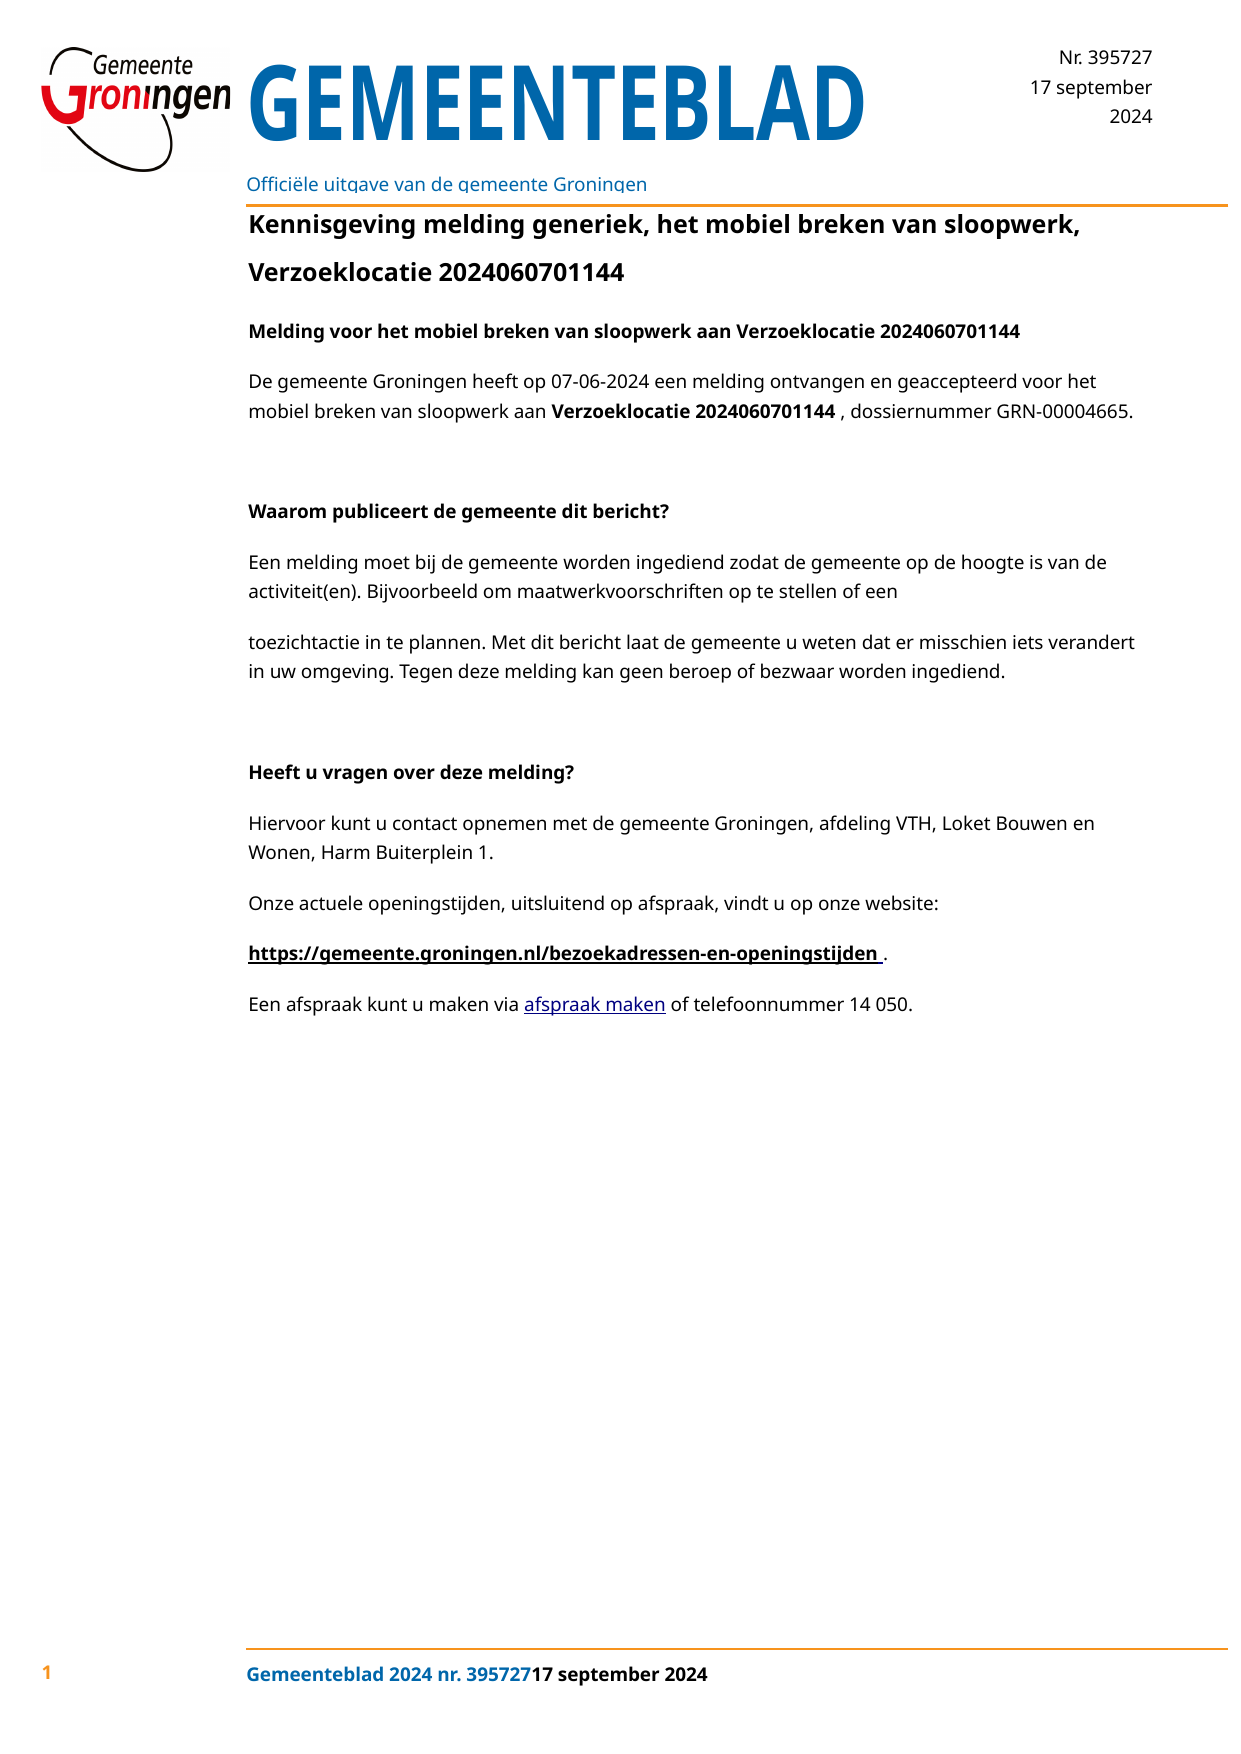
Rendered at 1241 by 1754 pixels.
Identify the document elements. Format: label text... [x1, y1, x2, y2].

text De gemeente Groningen heeft op 07-06-2024 een melding ontvangen en geaccepteerd voor het mobiel breken van sloopwerk aan Verzoeklocatie 2024060701144 , dossiernummer GRN-00004665. [248, 368, 1152, 424]
text toezichtactie in te plannen. Met dit bericht laat de gemeente u weten dat er misschien iets verandert in uw omgeving. Tegen deze melding kan geen beroep of bezwaar worden ingediend. [248, 629, 1152, 684]
text Melding voor het mobiel breken van sloopwerk aan Verzoeklocatie 2024060701144 [248, 318, 1152, 344]
text Onze actuele openingstijden, uitsluitend op afspraak, vindt u op onze website: [248, 890, 1152, 916]
text Een afspraak kunt u maken via afspraak maken of telefoonnummer 14 050. [248, 991, 1152, 1017]
text Kennisgeving melding generiek, het mobiel breken van sloopwerk, Verzoeklocatie 2024060701144 [248, 207, 1152, 288]
text Hiervoor kunt u contact opnemen met de gemeente Groningen, afdeling VTH, Loket Bouwen en Wonen, Harm Buiterplein 1. [248, 810, 1152, 865]
text Heeft u vragen over deze melding? [248, 759, 1152, 785]
text Waarom publiceert de gemeente dit bericht? [248, 499, 1152, 524]
picture [41, 47, 231, 172]
text https://gemeente.groningen.nl/bezoekadressen-en-openingstijden . [248, 940, 1152, 966]
text Een melding moet bij de gemeente worden ingediend zodat de gemeente op de hoogte is van de activiteit(en). Bijvoorbeeld om maatwerkvoorschriften op te stellen of een [248, 549, 1152, 604]
